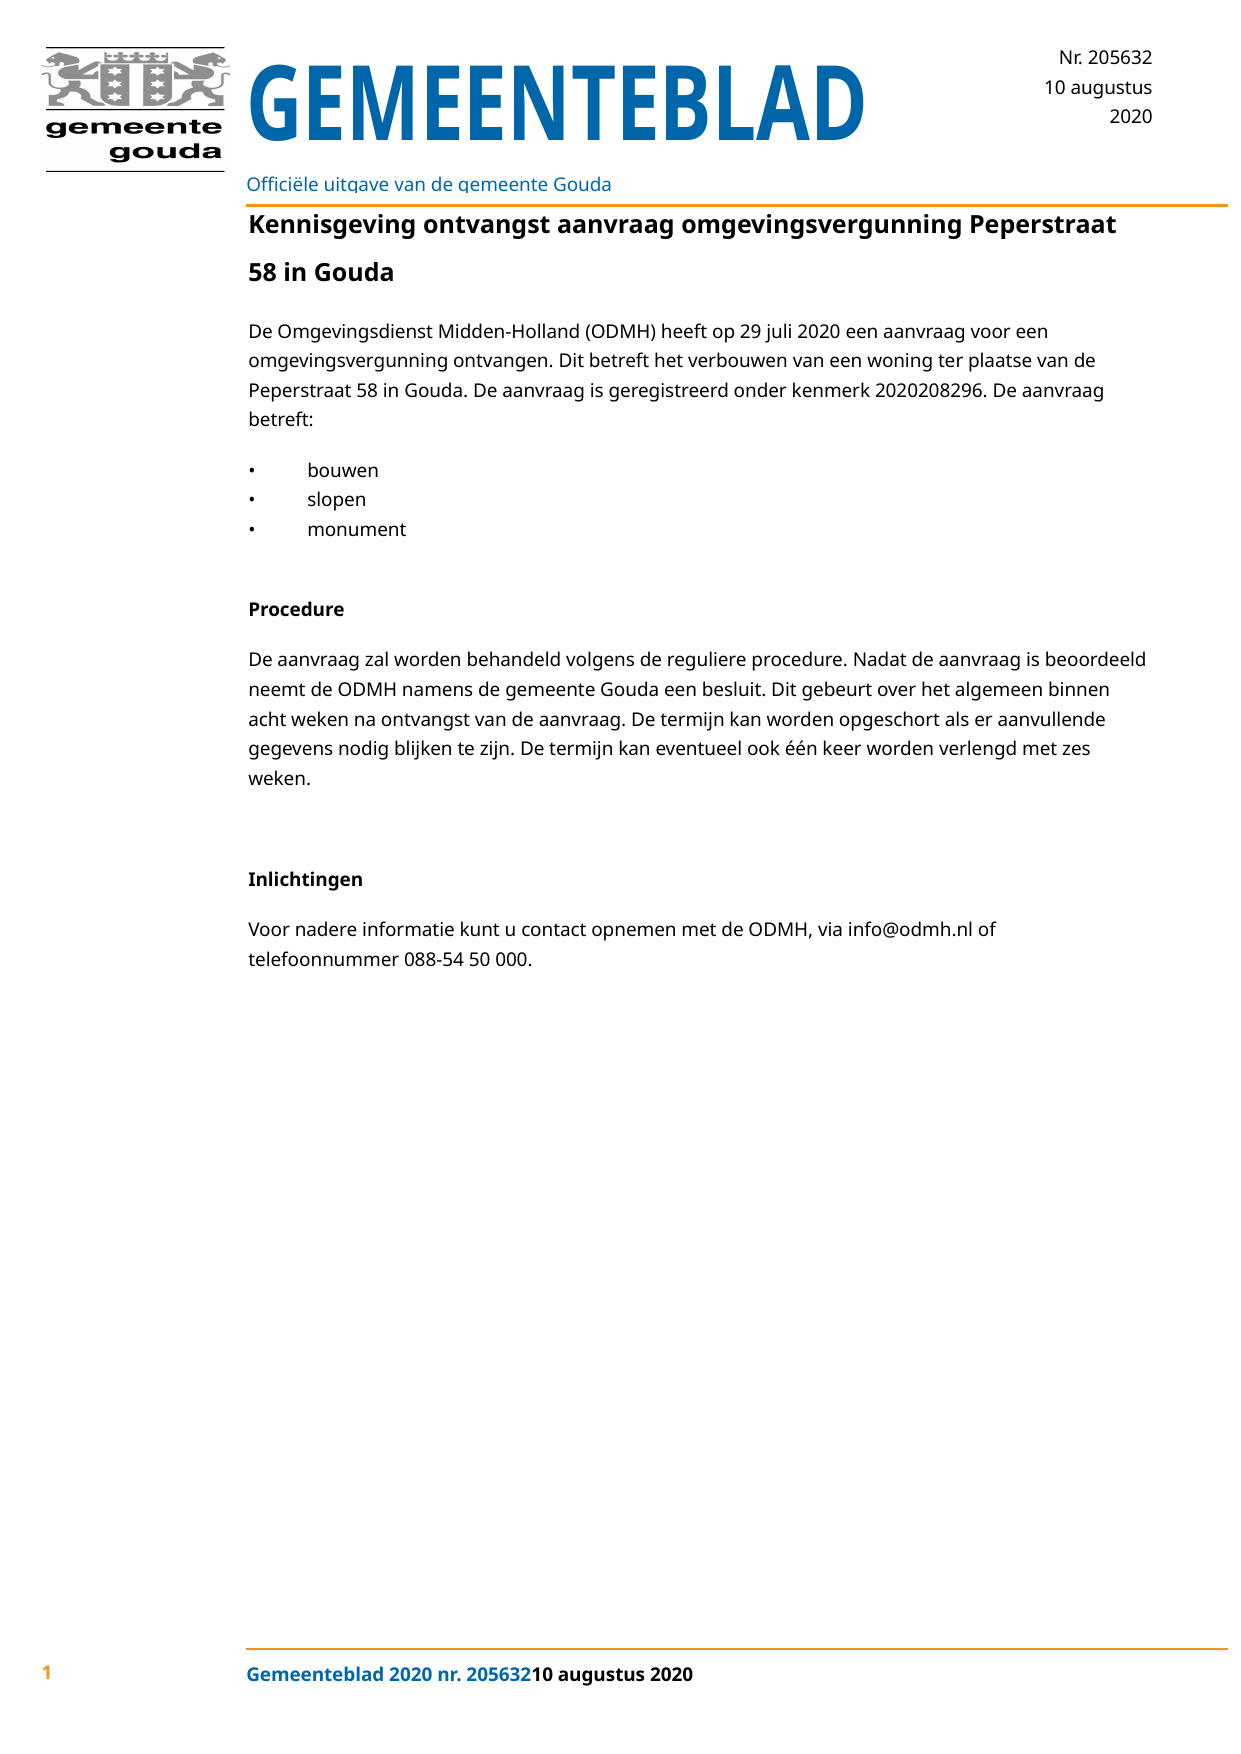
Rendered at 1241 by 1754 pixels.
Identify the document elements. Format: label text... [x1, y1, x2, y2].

text De Omgevingsdienst Midden-Holland (ODMH) heeft op 29 juli 2020 een aanvraag voor een omgevingsvergunning ontvangen. Dit betreft het verbouwen van een woning ter plaatse van de Peperstraat 58 in Gouda. De aanvraag is geregistreerd onder kenmerk 2020208296. De aanvraag betreft: [248, 318, 1152, 432]
text Kennisgeving ontvangst aanvraag omgevingsvergunning Peperstraat 58 in Gouda [248, 207, 1152, 288]
list slopen [248, 487, 1152, 512]
text De aanvraag zal worden behandeld volgens de reguliere procedure. Nadat de aanvraag is beoordeeld neemt de ODMH namens de gemeente Gouda een besluit. Dit gebeurt over het algemeen binnen acht weken na ontvangst van de aanvraag. De termijn kan worden opgeschort als er aanvullende gegevens nodig blijken te zijn. De termijn kan eventueel ook één keer worden verlengd met zes weken. [248, 647, 1152, 791]
text Inlichtingen [248, 866, 1152, 892]
text Procedure [248, 596, 1152, 622]
picture [41, 47, 231, 172]
list bouwen [248, 457, 1152, 483]
text Voor nadere informatie kunt u contact opnemen met de ODMH, via info@odmh.nl of telefoonnummer 088-54 50 000. [248, 916, 1152, 972]
list monument [248, 516, 1152, 542]
